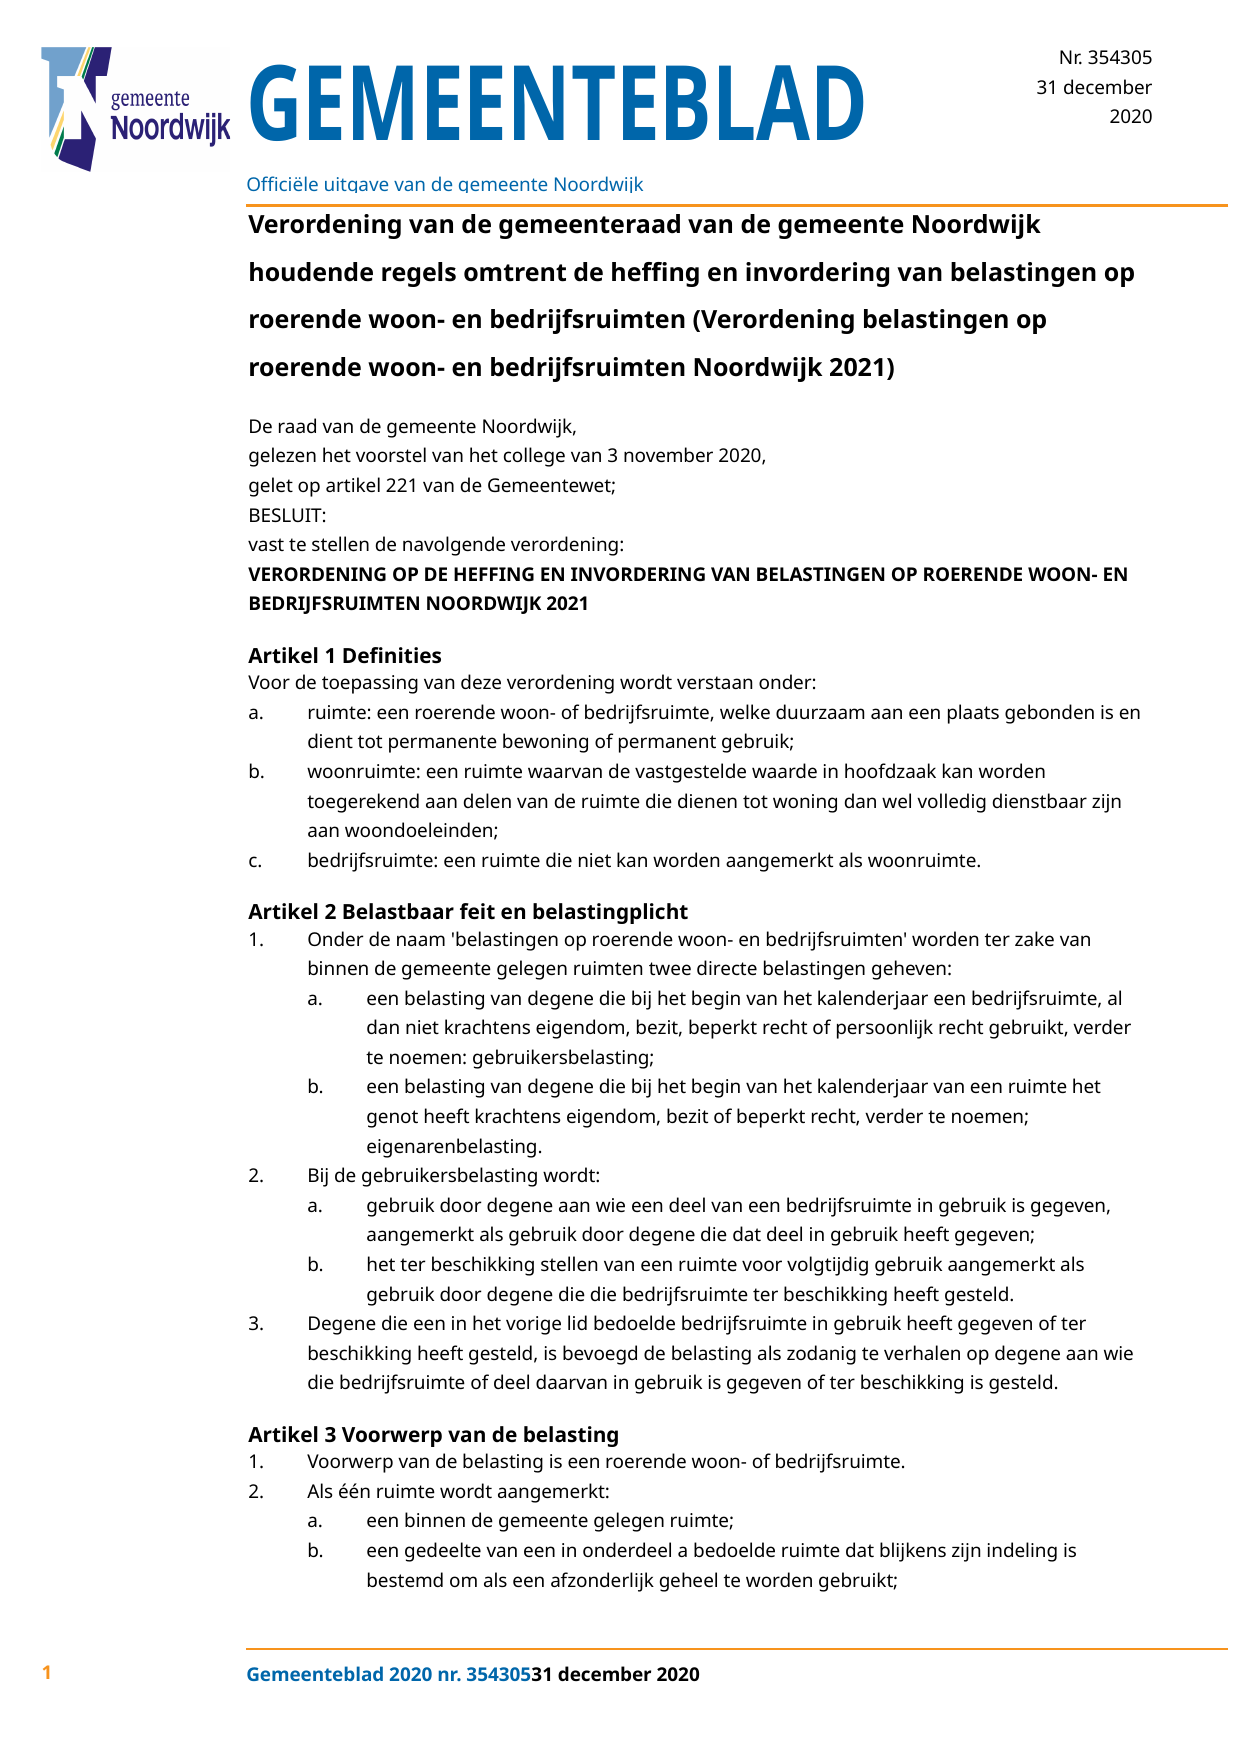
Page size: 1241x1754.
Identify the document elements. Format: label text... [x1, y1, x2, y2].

list Bij de gebruikersbelasting wordt: [248, 1162, 1152, 1188]
list het ter beschikking stellen van een ruimte voor volgtijdig gebruik aangemerkt als gebruik door degene die die bedrijfsruimte ter beschikking heeft gesteld. [307, 1251, 1152, 1307]
list bedrijfsruimte: een ruimte die niet kan worden aangemerkt als woonruimte. [248, 847, 1152, 873]
list Onder de naam 'belastingen op roerende woon- en bedrijfsruimten' worden ter zake van binnen de gemeente gelegen ruimten twee directe belastingen geheven: [248, 926, 1152, 981]
list gebruik door degene aan wie een deel van een bedrijfsruimte in gebruik is gegeven, aangemerkt als gebruik door degene die dat deel in gebruik heeft gegeven; [307, 1192, 1152, 1247]
text BESLUIT: [248, 502, 1152, 528]
text VERORDENING OP DE HEFFING EN INVORDERING VAN BELASTINGEN OP ROERENDE WOON- EN BEDRIJFSRUIMTEN NOORDWIJK 2021 [248, 561, 1152, 616]
list Voorwerp van de belasting is een roerende woon- of bedrijfsruimte. [248, 1448, 1152, 1474]
text gelezen het voorstel van het college van 3 november 2020, [248, 443, 1152, 468]
list een belasting van degene die bij het begin van het kalenderjaar van een ruimte het genot heeft krachtens eigendom, bezit of beperkt recht, verder te noemen; eigenarenbelasting. [307, 1074, 1152, 1159]
picture [41, 47, 231, 172]
list Als één ruimte wordt aangemerkt: [248, 1478, 1152, 1504]
text vast te stellen de navolgende verordening: [248, 531, 1152, 557]
list een belasting van degene die bij het begin van het kalenderjaar een bedrijfsruimte, al dan niet krachtens eigendom, bezit, beperkt recht of persoonlijk recht gebruikt, verder te noemen: gebruikersbelasting; [307, 985, 1152, 1070]
text Artikel 2 Belastbaar feit en belastingplicht [248, 897, 1152, 926]
text Verordening van de gemeenteraad van de gemeente Noordwijk houdende regels omtrent de heffing en invordering van belastingen op roerende woon- en bedrijfsruimten (Verordening belastingen op roerende woon- en bedrijfsruimten Noordwijk 2021) [248, 207, 1152, 384]
list ruimte: een roerende woon- of bedrijfsruimte, welke duurzaam aan een plaats gebonden is en dient tot permanente bewoning of permanent gebruik; [248, 699, 1152, 754]
list een binnen de gemeente gelegen ruimte; [307, 1508, 1152, 1533]
list Degene die een in het vorige lid bedoelde bedrijfsruimte in gebruik heeft gegeven of ter beschikking heeft gesteld, is bevoegd de belasting als zodanig te verhalen op degene aan wie die bedrijfsruimte of deel daarvan in gebruik is gegeven of ter beschikking is gesteld. [248, 1310, 1152, 1395]
text Artikel 3 Voorwerp van de belasting [248, 1420, 1152, 1448]
text gelet op artikel 221 van de Gemeentewet; [248, 472, 1152, 498]
text Artikel 1 Definities [248, 641, 1152, 669]
list een gedeelte van een in onderdeel a bedoelde ruimte dat blijkens zijn indeling is bestemd om als een afzonderlijk geheel te worden gebruikt; [307, 1537, 1152, 1592]
text Voor de toepassing van deze verordening wordt verstaan onder: [248, 669, 1152, 695]
list woonruimte: een ruimte waarvan de vastgestelde waarde in hoofdzaak kan worden toegerekend aan delen van de ruimte die dienen tot woning dan wel volledig dienstbaar zijn aan woondoeleinden; [248, 758, 1152, 843]
text De raad van de gemeente Noordwijk, [248, 413, 1152, 439]
